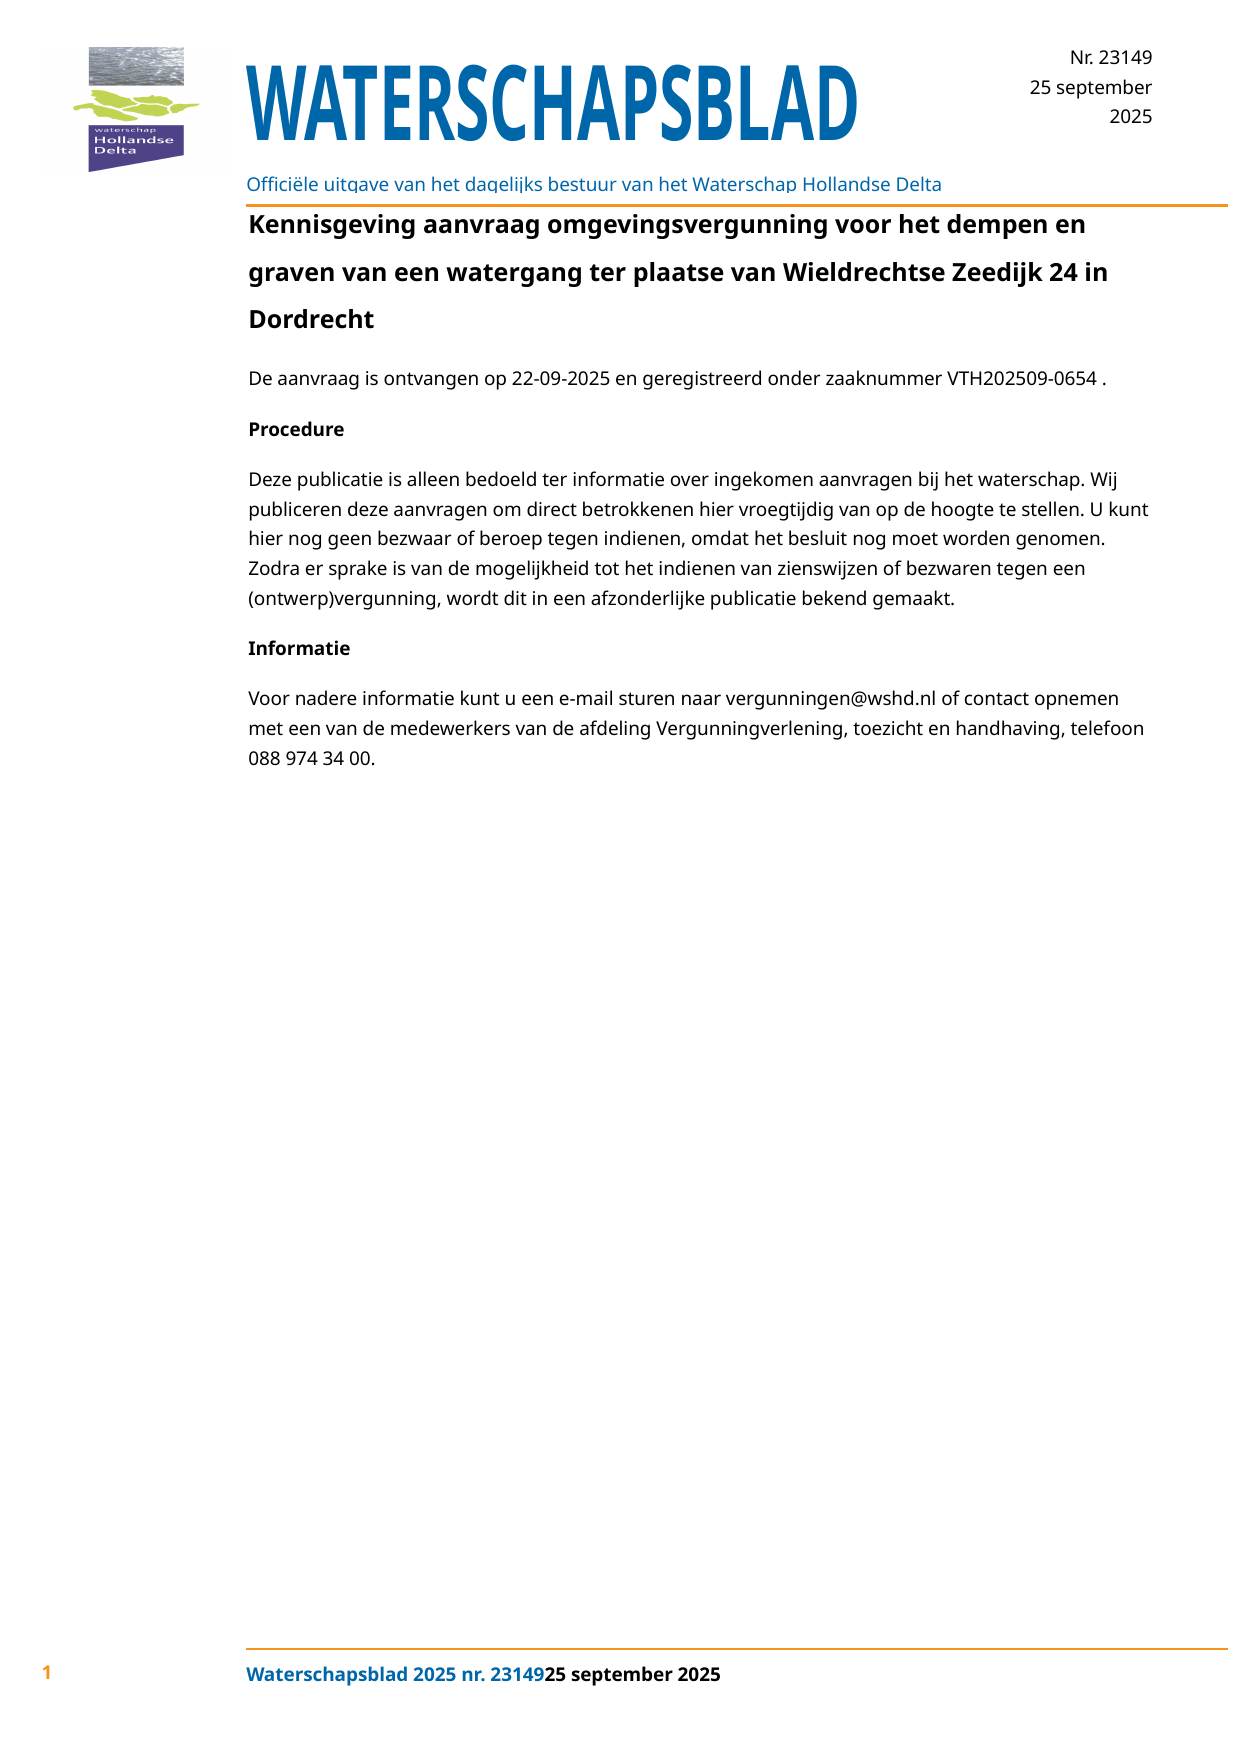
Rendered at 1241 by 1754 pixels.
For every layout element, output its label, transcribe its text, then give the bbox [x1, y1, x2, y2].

text De aanvraag is ontvangen op 22-09-2025 en geregistreerd onder zaaknummer VTH202509-0654 . [248, 366, 1152, 391]
text Informatie [248, 635, 1152, 661]
picture [41, 47, 231, 172]
text Voor nadere informatie kunt u een e-mail sturen naar vergunningen@wshd.nl of contact opnemen met een van de medewerkers van de afdeling Vergunningverlening, toezicht en handhaving, telefoon 088 974 34 00. [248, 686, 1152, 770]
text Kennisgeving aanvraag omgevingsvergunning voor het dempen en graven van een watergang ter plaatse van Wieldrechtse Zeedijk 24 in Dordrecht [248, 207, 1152, 336]
text Procedure [248, 416, 1152, 442]
text Deze publicatie is alleen bedoeld ter informatie over ingekomen aanvragen bij het waterschap. Wij publiceren deze aanvragen om direct betrokkenen hier vroegtijdig van op de hoogte te stellen. U kunt hier nog geen bezwaar of beroep tegen indienen, omdat het besluit nog moet worden genomen. Zodra er sprake is van de mogelijkheid tot het indienen van zienswijzen of bezwaren tegen een (ontwerp)vergunning, wordt dit in een afzonderlijke publicatie bekend gemaakt. [248, 466, 1152, 610]
